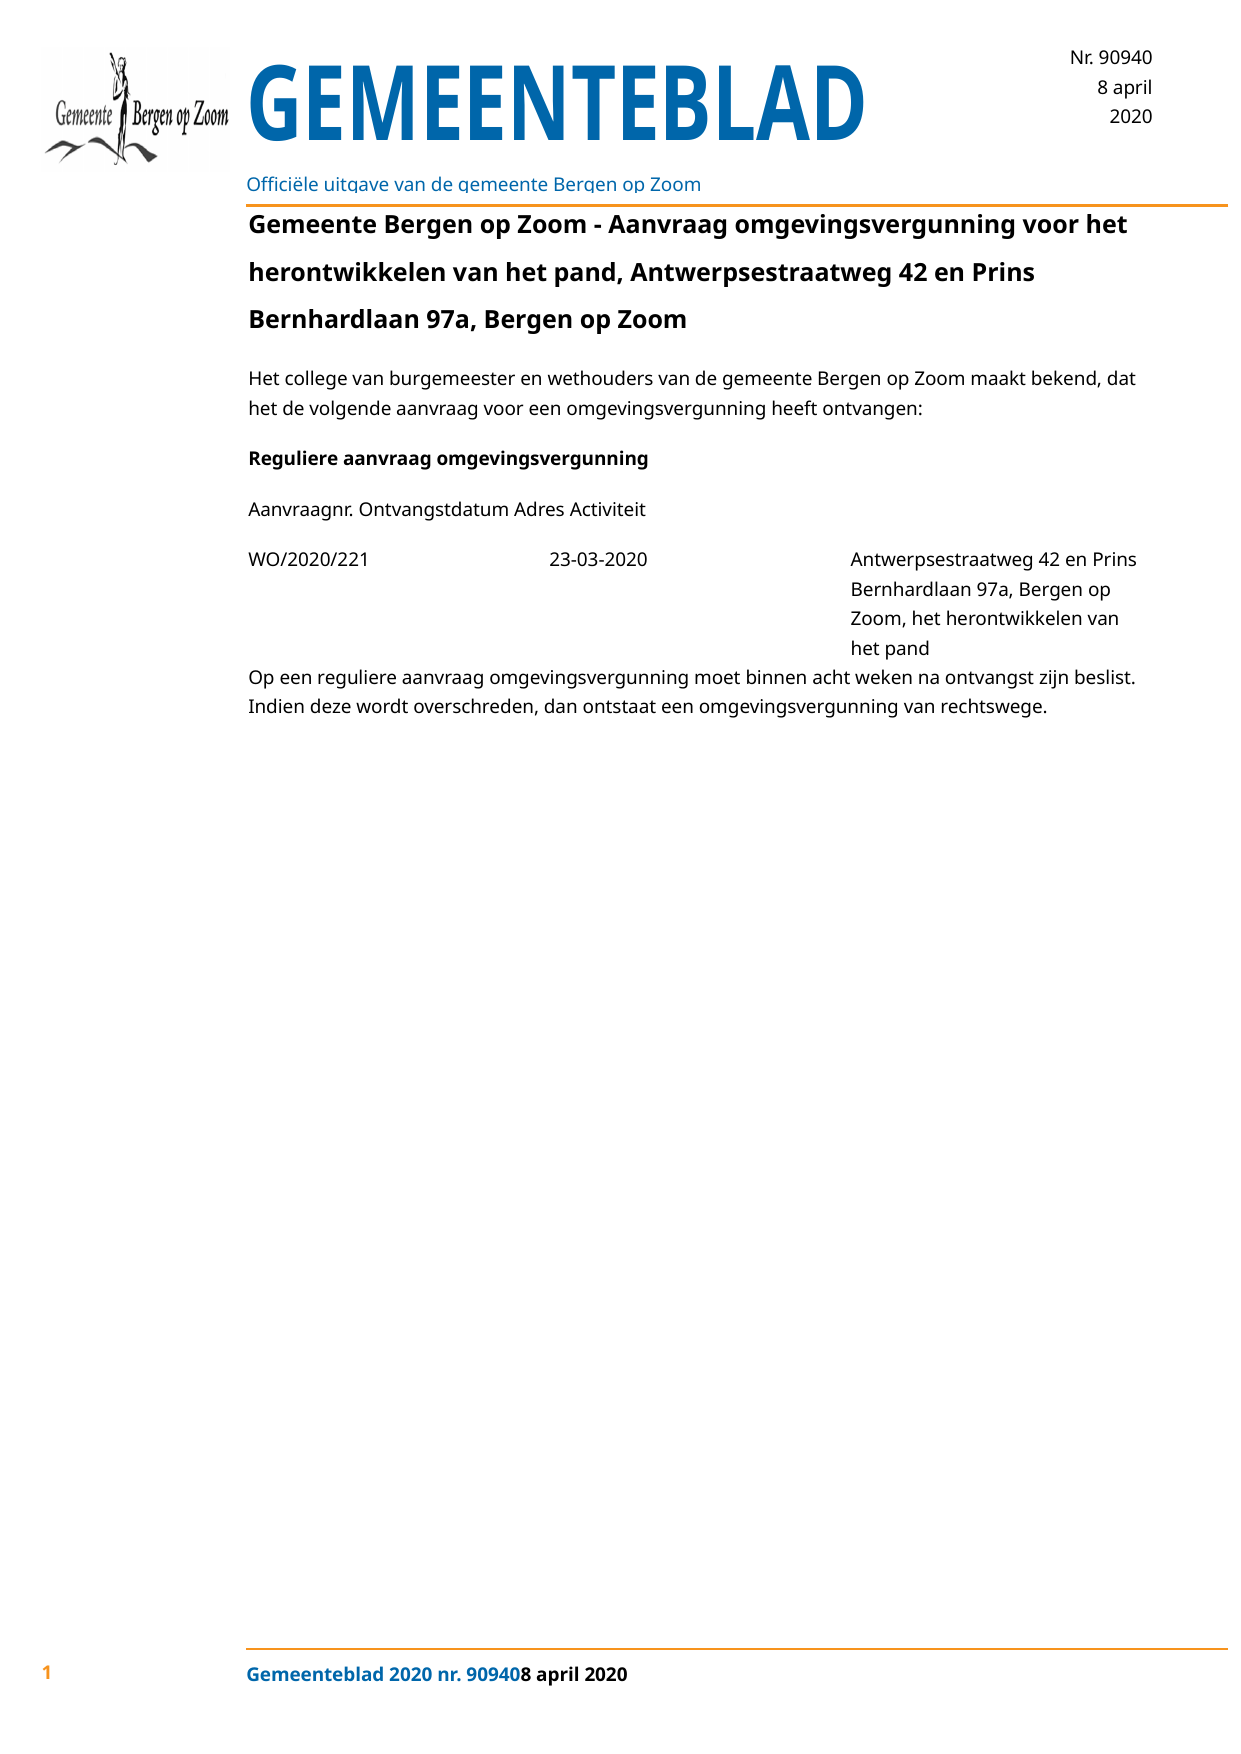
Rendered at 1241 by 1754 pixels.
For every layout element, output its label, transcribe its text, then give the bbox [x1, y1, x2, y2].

text Reguliere aanvraag omgevingsvergunning [248, 446, 1152, 471]
table_header Antwerpsestraatweg 42 en Prins Bernhardlaan 97a, Bergen op Zoom, het herontwikkelen van het pand [850, 546, 1152, 661]
picture [41, 47, 231, 172]
table_header 23-03-2020 [549, 546, 850, 661]
text Het college van burgemeester en wethouders van de gemeente Bergen op Zoom maakt bekend, dat het de volgende aanvraag voor een omgevingsvergunning heeft ontvangen: [248, 366, 1152, 421]
table_header WO/2020/221 [248, 546, 549, 661]
text Gemeente Bergen op Zoom - Aanvraag omgevingsvergunning voor het herontwikkelen van het pand, Antwerpsestraatweg 42 en Prins Bernhardlaan 97a, Bergen op Zoom [248, 207, 1152, 336]
text Op een reguliere aanvraag omgevingsvergunning moet binnen acht weken na ontvangst zijn beslist. Indien deze wordt overschreden, dan ontstaat een omgevingsvergunning van rechtswege. [248, 664, 1152, 719]
text Aanvraagnr. Ontvangstdatum Adres Activiteit [248, 496, 1152, 522]
